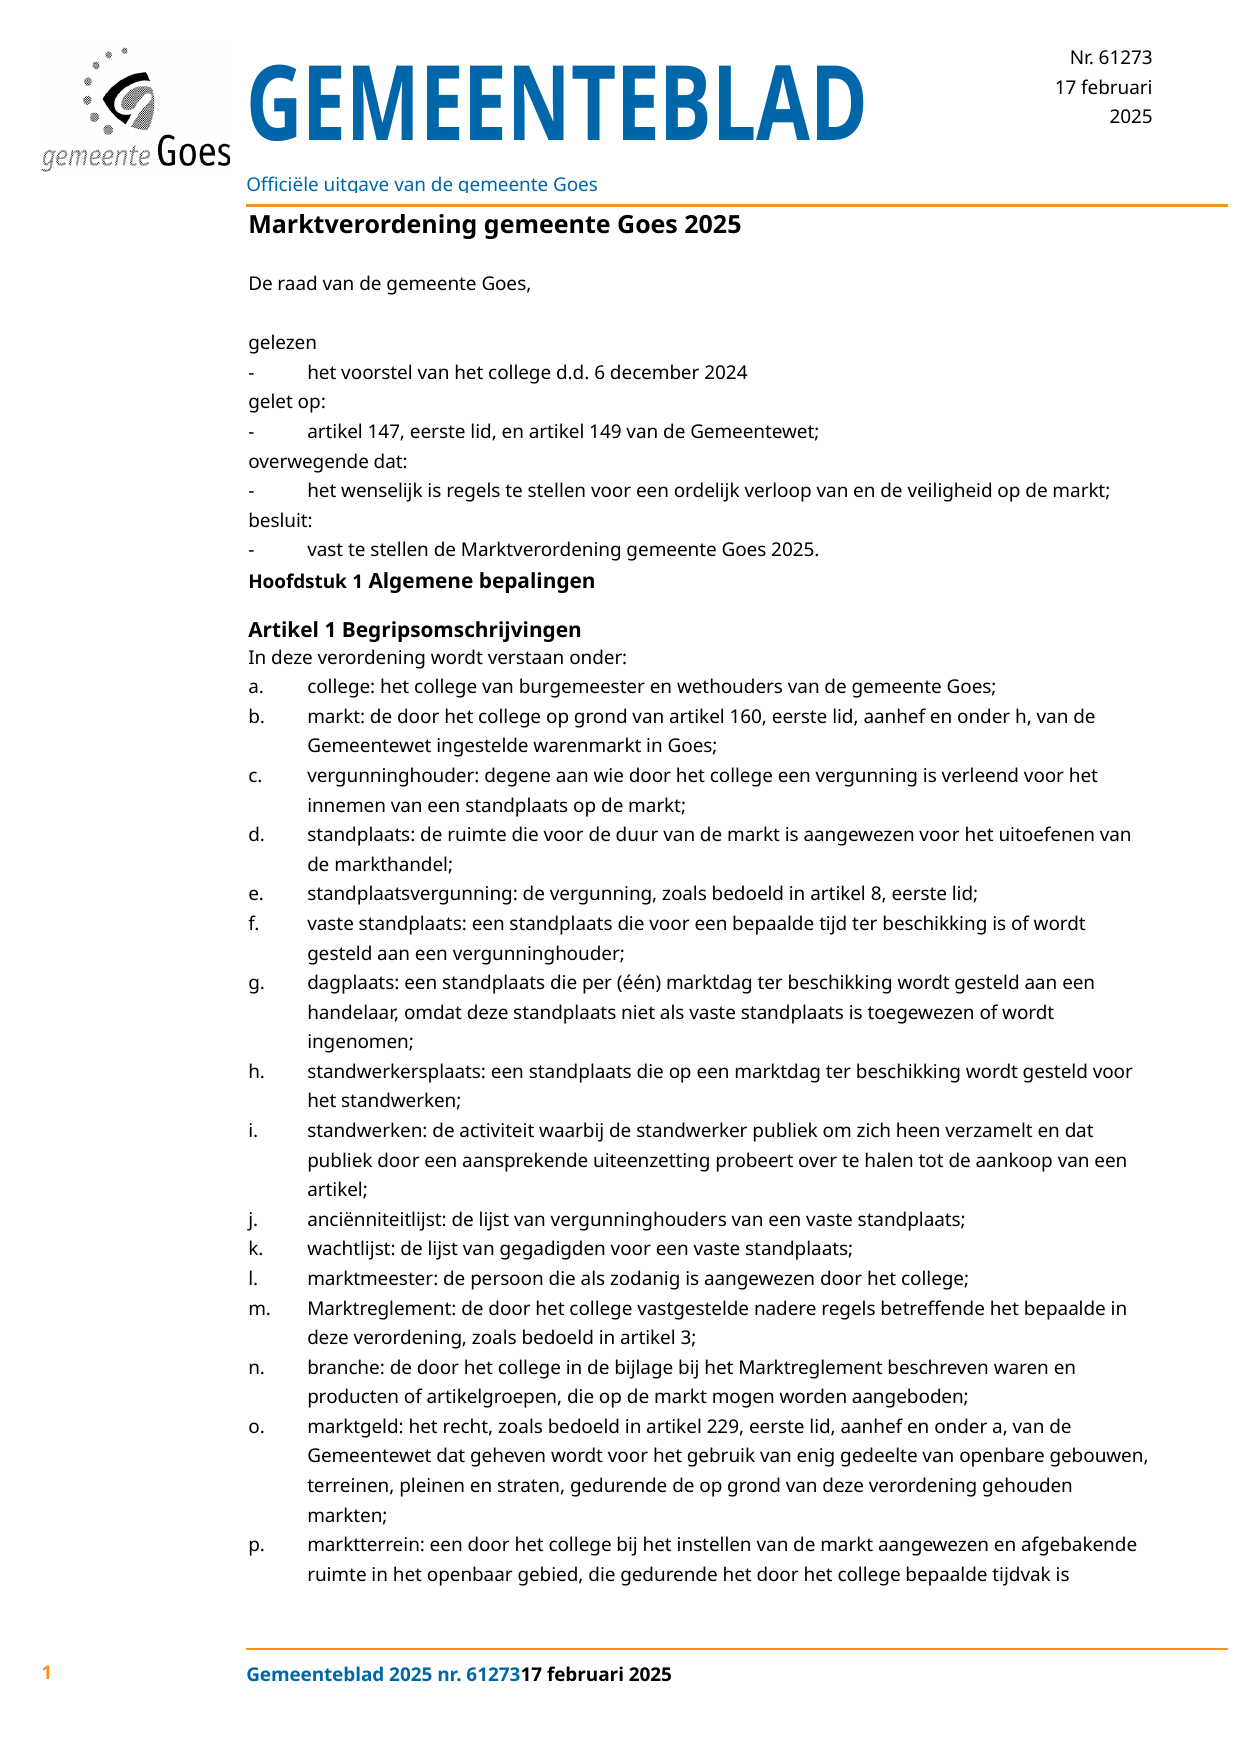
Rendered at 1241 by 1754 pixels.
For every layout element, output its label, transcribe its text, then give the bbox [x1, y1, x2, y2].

list college: het college van burgemeester en wethouders van de gemeente Goes; [248, 673, 1152, 699]
list Marktreglement: de door het college vastgestelde nadere regels betreffende het bepaalde in deze verordening, zoals bedoeld in artikel 3; [248, 1295, 1152, 1350]
text Marktverordening gemeente Goes 2025 [248, 207, 1152, 241]
text Hoofdstuk 1 Algemene bepalingen [248, 566, 1152, 594]
text In deze verordening wordt verstaan onder: [248, 644, 1152, 669]
text gelezen [248, 329, 1152, 355]
list vergunninghouder: degene aan wie door het college een vergunning is verleend voor het innemen van een standplaats op de markt; [248, 762, 1152, 817]
list marktmeester: de persoon die als zodanig is aangewezen door het college; [248, 1265, 1152, 1291]
list standwerken: de activiteit waarbij de standwerker publiek om zich heen verzamelt en dat publiek door een aansprekende uiteenzetting probeert over te halen tot de aankoop van een artikel; [248, 1117, 1152, 1202]
list standplaatsvergunning: de vergunning, zoals bedoeld in artikel 8, eerste lid; [248, 881, 1152, 906]
text De raad van de gemeente Goes, [248, 270, 1152, 296]
list standplaats: de ruimte die voor de duur van de markt is aangewezen voor het uitoefenen van de markthandel; [248, 821, 1152, 877]
picture [41, 47, 231, 172]
text overwegende dat: [248, 448, 1152, 473]
list anciënniteitlijst: de lijst van vergunninghouders van een vaste standplaats; [248, 1206, 1152, 1232]
list artikel 147, eerste lid, en artikel 149 van de Gemeentewet; [248, 418, 1152, 444]
list marktterrein: een door het college bij het instellen van de markt aangewezen en afgebakende ruimte in het openbaar gebied, die gedurende het door het college bepaalde tijdvak is [248, 1531, 1152, 1587]
text gelet op: [248, 389, 1152, 414]
list markt: de door het college op grond van artikel 160, eerste lid, aanhef en onder h, van de Gemeentewet ingestelde warenmarkt in Goes; [248, 703, 1152, 758]
list marktgeld: het recht, zoals bedoeld in artikel 229, eerste lid, aanhef en onder a, van de Gemeentewet dat geheven wordt voor het gebruik van enig gedeelte van openbare gebouwen, terreinen, pleinen en straten, gedurende de op grond van deze verordening gehouden markten; [248, 1413, 1152, 1527]
text besluit: [248, 507, 1152, 533]
text Artikel 1 Begripsomschrijvingen [248, 615, 1152, 644]
list dagplaats: een standplaats die per (één) marktdag ter beschikking wordt gesteld aan een handelaar, omdat deze standplaats niet als vaste standplaats is toegewezen of wordt ingenomen; [248, 969, 1152, 1054]
list het voorstel van het college d.d. 6 december 2024 [248, 359, 1152, 385]
list standwerkersplaats: een standplaats die op een marktdag ter beschikking wordt gesteld voor het standwerken; [248, 1058, 1152, 1113]
list branche: de door het college in de bijlage bij het Marktreglement beschreven waren en producten of artikelgroepen, die op de markt mogen worden aangeboden; [248, 1354, 1152, 1409]
list wachtlijst: de lijst van gegadigden voor een vaste standplaats; [248, 1236, 1152, 1261]
list vaste standplaats: een standplaats die voor een bepaalde tijd ter beschikking is of wordt gesteld aan een vergunninghouder; [248, 910, 1152, 965]
list het wenselijk is regels te stellen voor een ordelijk verloop van en de veiligheid op de markt; [248, 477, 1152, 503]
list vast te stellen de Marktverordening gemeente Goes 2025. [248, 537, 1152, 562]
